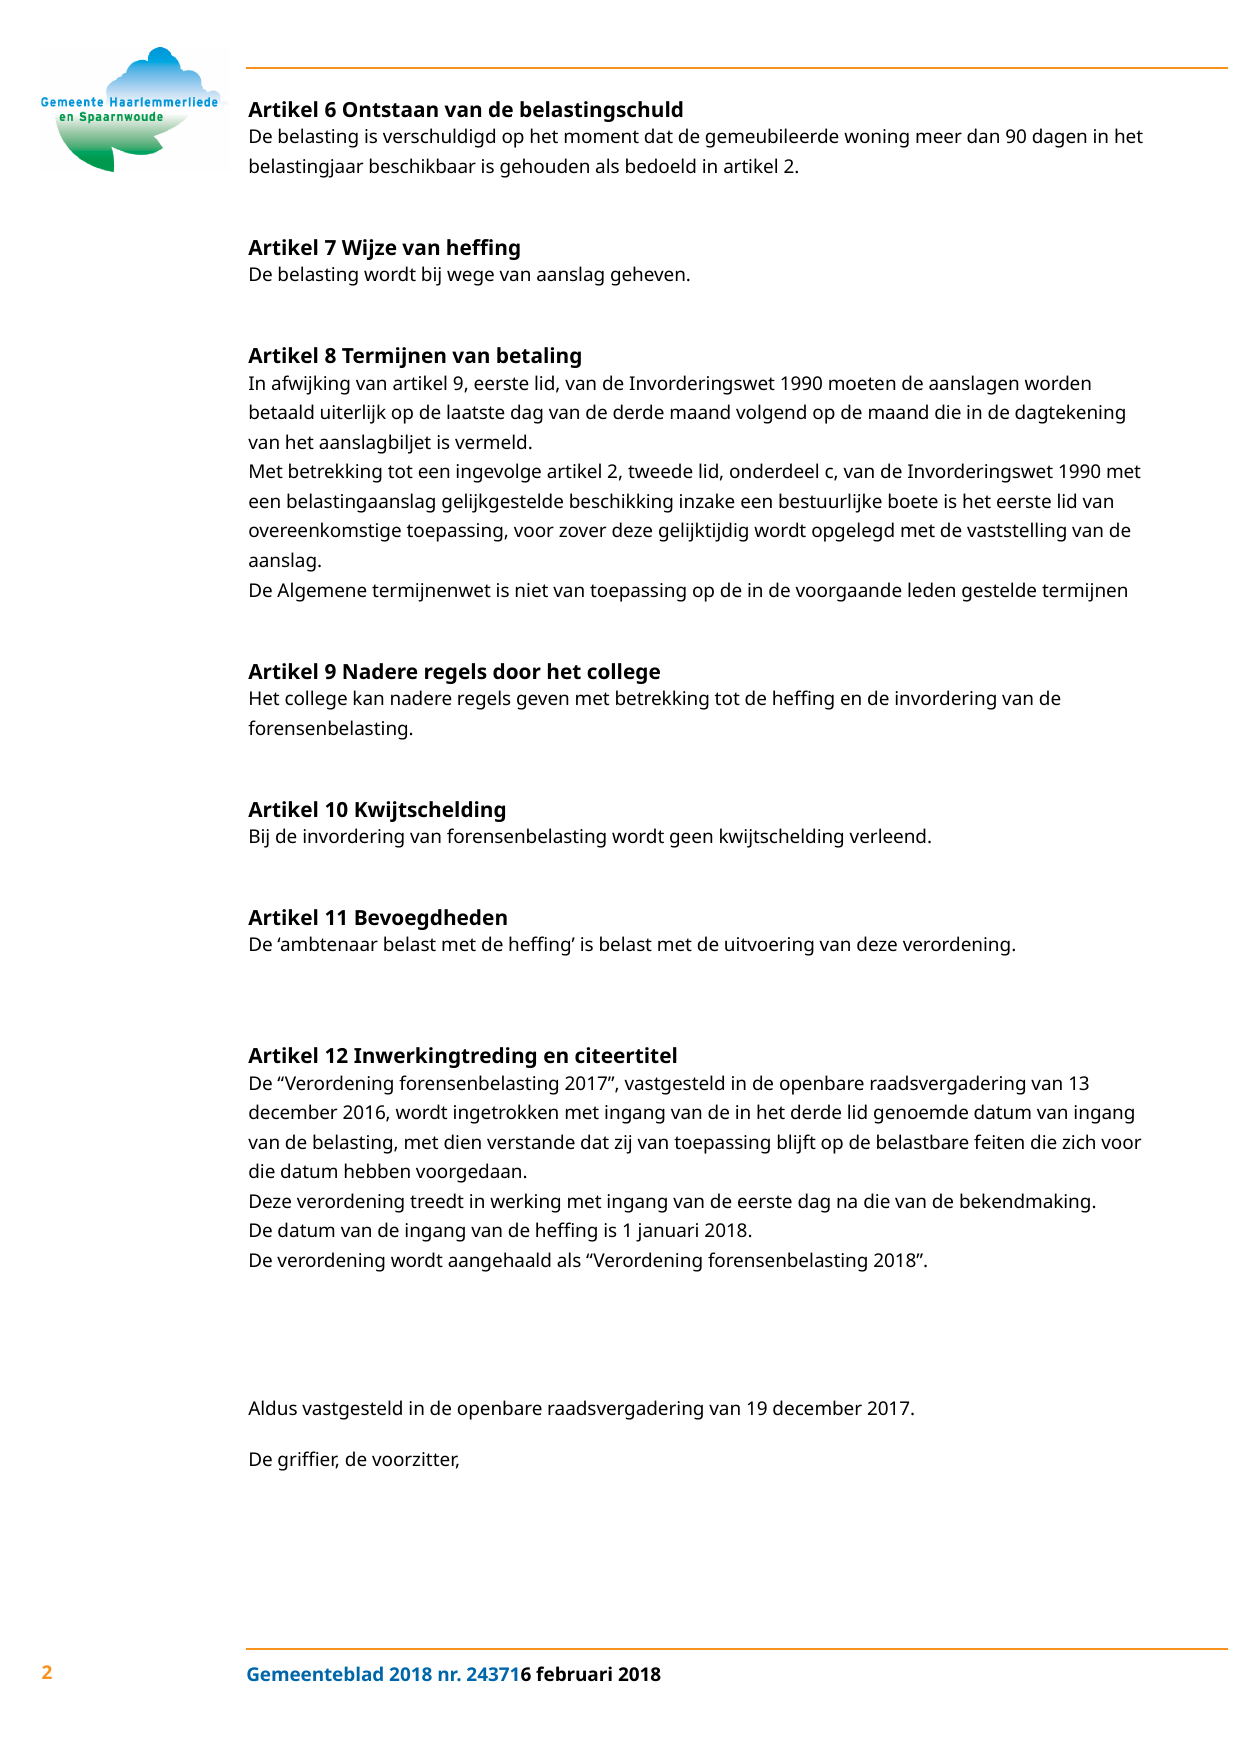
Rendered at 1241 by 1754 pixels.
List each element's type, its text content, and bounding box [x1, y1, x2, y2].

text Aldus vastgesteld in de openbare raadsvergadering van 19 december 2017. [248, 1395, 1152, 1421]
text Deze verordening treedt in werking met ingang van de eerste dag na die van de bekendmaking. [248, 1188, 1152, 1214]
text Met betrekking tot een ingevolge artikel 2, tweede lid, onderdeel c, van de Invorderingswet 1990 met een belastingaanslag gelijkgestelde beschikking inzake een bestuurlijke boete is het eerste lid van overeenkomstige toepassing, voor zover deze gelijktijdig wordt opgelegd met de vaststelling van de aanslag. [248, 458, 1152, 573]
text Artikel 12 Inwerkingtreding en citeertitel [248, 1041, 1152, 1070]
text In afwijking van artikel 9, eerste lid, van de Invorderingswet 1990 moeten de aanslagen worden betaald uiterlijk op de laatste dag van de derde maand volgend op de maand die in de dagtekening van het aanslagbiljet is vermeld. [248, 370, 1152, 454]
text De griffier, de voorzitter, [248, 1447, 1152, 1472]
text Artikel 10 Kwijtschelding [248, 795, 1152, 823]
text Artikel 6 Ontstaan van de belastingschuld [248, 95, 1152, 123]
text De ‘ambtenaar belast met de heffing’ is belast met de uitvoering van deze verordening. [248, 932, 1152, 957]
text Artikel 11 Bevoegdheden [248, 903, 1152, 932]
text De belasting wordt bij wege van aanslag geheven. [248, 261, 1152, 287]
text De datum van de ingang van de heffing is 1 januari 2018. [248, 1218, 1152, 1243]
text Artikel 8 Termijnen van betaling [248, 341, 1152, 370]
text Artikel 7 Wijze van heffing [248, 233, 1152, 261]
text Artikel 9 Nadere regels door het college [248, 657, 1152, 685]
text De verordening wordt aangehaald als “Verordening forensenbelasting 2018”. [248, 1247, 1152, 1273]
text Bij de invordering van forensenbelasting wordt geen kwijtschelding verleend. [248, 823, 1152, 849]
text De “Verordening forensenbelasting 2017”, vastgesteld in de openbare raadsvergadering van 13 december 2016, wordt ingetrokken met ingang van de in het derde lid genoemde datum van ingang van de belasting, met dien verstande dat zij van toepassing blijft op de belastbare feiten die zich voor die datum hebben voorgedaan. [248, 1070, 1152, 1184]
text De belasting is verschuldigd op het moment dat de gemeubileerde woning meer dan 90 dagen in het belastingjaar beschikbaar is gehouden als bedoeld in artikel 2. [248, 123, 1152, 178]
picture [41, 47, 231, 172]
text De Algemene termijnenwet is niet van toepassing op de in de voorgaande leden gestelde termijnen [248, 577, 1152, 602]
text Het college kan nadere regels geven met betrekking tot de heffing en de invordering van de forensenbelasting. [248, 685, 1152, 741]
